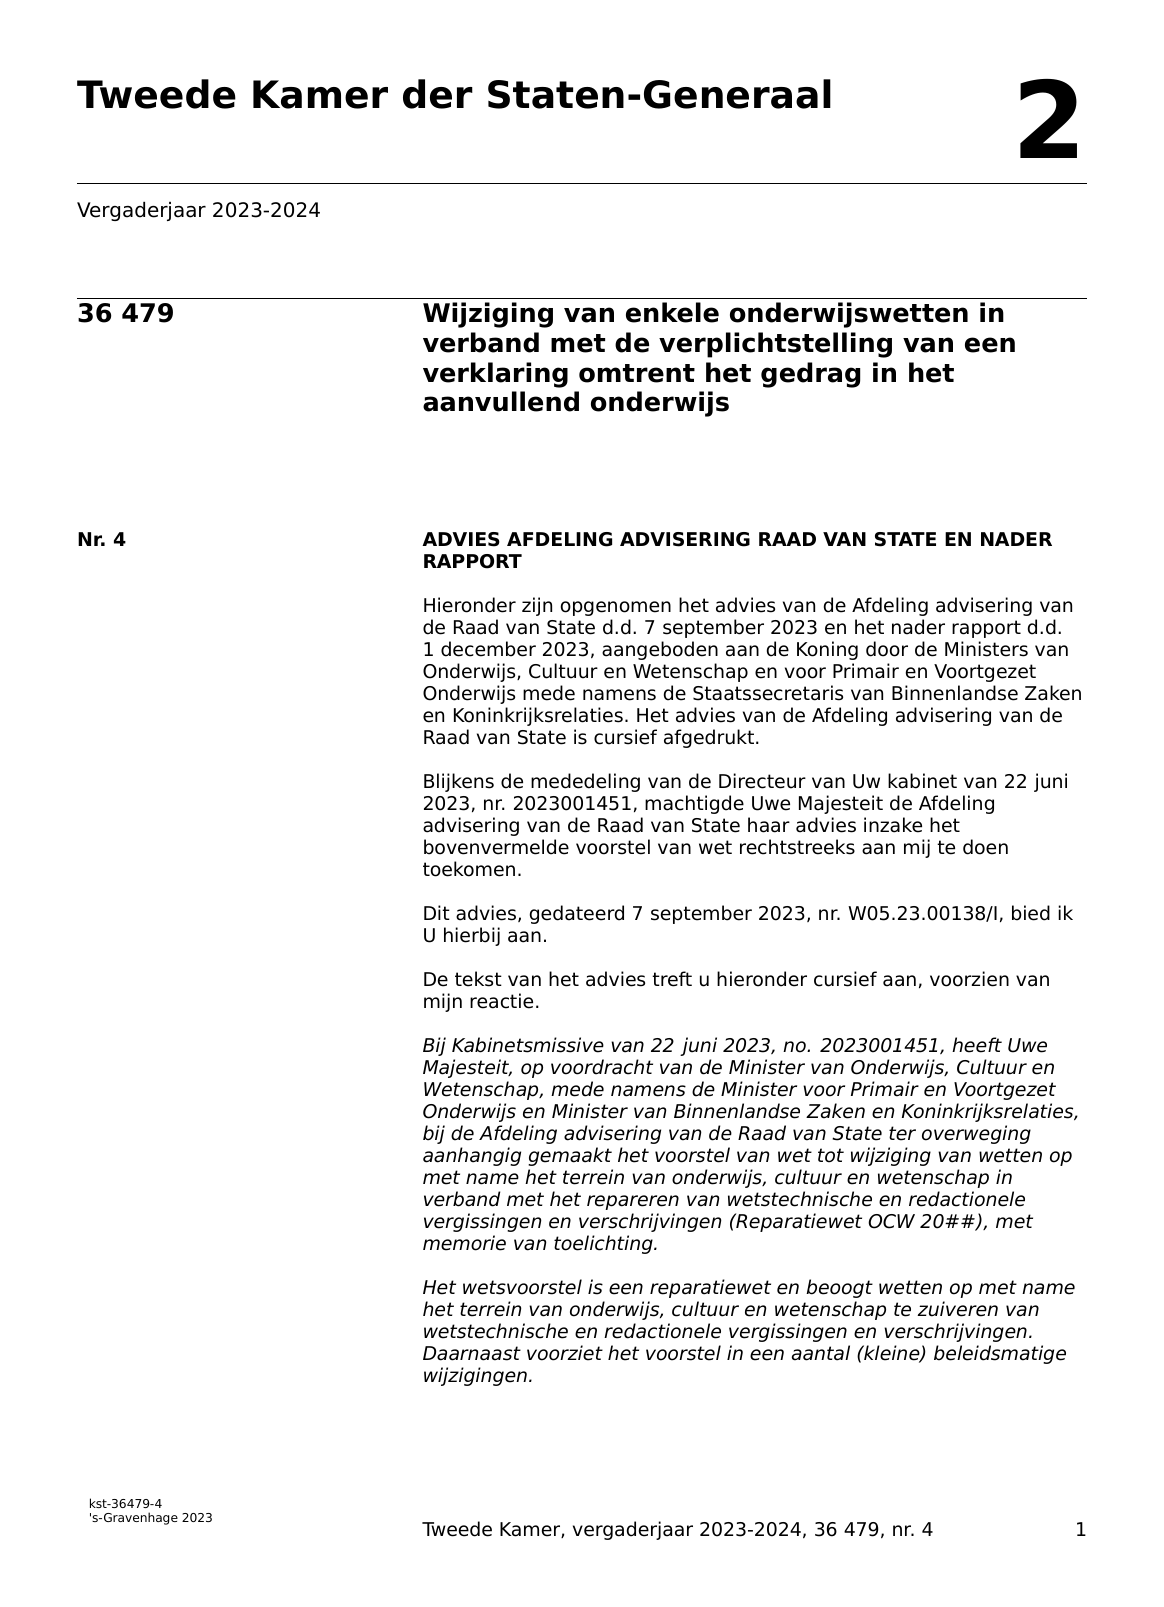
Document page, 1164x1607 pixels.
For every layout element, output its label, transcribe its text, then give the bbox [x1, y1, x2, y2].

text De tekst van het advies treft u hieronder cursief aan, voorzien van mijn reactie. [422, 969, 1087, 1013]
text Het wetsvoorstel is een reparatiewet en beoogt wetten op met name het terrein van onderwijs, cultuur en wetenschap te zuiveren van wetstechnische en redactionele vergissingen en verschrijvingen. Daarnaast voorziet het voorstel in een aantal (kleine) beleidsmatige wijzigingen. [422, 1277, 1087, 1387]
text Blijkens de mededeling van de Directeur van Uw kabinet van 22 juni 2023, nr. 2023001451, machtigde Uwe Majesteit de Afdeling advisering van de Raad van State haar advies inzake het bovenvermelde voorstel van wet rechtstreeks aan mij te doen toekomen. [422, 771, 1087, 881]
text Dit advies, gedateerd 7 september 2023, nr. W05.23.00138/I, bied ik U hierbij aan. [422, 903, 1087, 947]
subtitle Nr. 4 ADVIES AFDELING ADVISERING RAAD VAN STATE EN NADER RAPPORT [77, 529, 1087, 573]
text Hieronder zijn opgenomen het advies van de Afdeling advisering van de Raad van State d.d. 7 september 2023 en het nader rapport d.d. 1 december 2023, aangeboden aan de Koning door de Ministers van Onderwijs, Cultuur en Wetenschap en voor Primair en Voortgezet Onderwijs mede namens de Staatssecretaris van Binnenlandse Zaken en Koninkrijksrelaties. Het advies van de Afdeling advisering van de Raad van State is cursief afgedrukt. [422, 595, 1087, 749]
table_cell Vergaderjaar 2023-2024 [77, 184, 1087, 298]
text kst-36479-4 [88, 1497, 323, 1511]
table_header 2 [886, 59, 1087, 183]
subtitle 36 479 Wijziging van enkele onderwijswetten in verband met de verplichtstelling van een verklaring omtrent het gedrag in het aanvullend onderwijs [77, 299, 1087, 418]
text 's-Gravenhage 2023 [88, 1511, 323, 1525]
table_header Tweede Kamer der Staten-Generaal [77, 59, 886, 183]
text Bij Kabinetsmissive van 22 juni 2023, no. 2023001451, heeft Uwe Majesteit, op voordracht van de Minister van Onderwijs, Cultuur en Wetenschap, mede namens de Minister voor Primair en Voortgezet Onderwijs en Minister van Binnenlandse Zaken en Koninkrijksrelaties, bij de Afdeling advisering van de Raad van State ter overweging aanhangig gemaakt het voorstel van wet tot wijziging van wetten op met name het terrein van onderwijs, cultuur en wetenschap in verband met het repareren van wetstechnische en redactionele vergissingen en verschrijvingen (Reparatiewet OCW 20##), met memorie van toelichting. [422, 1035, 1087, 1255]
